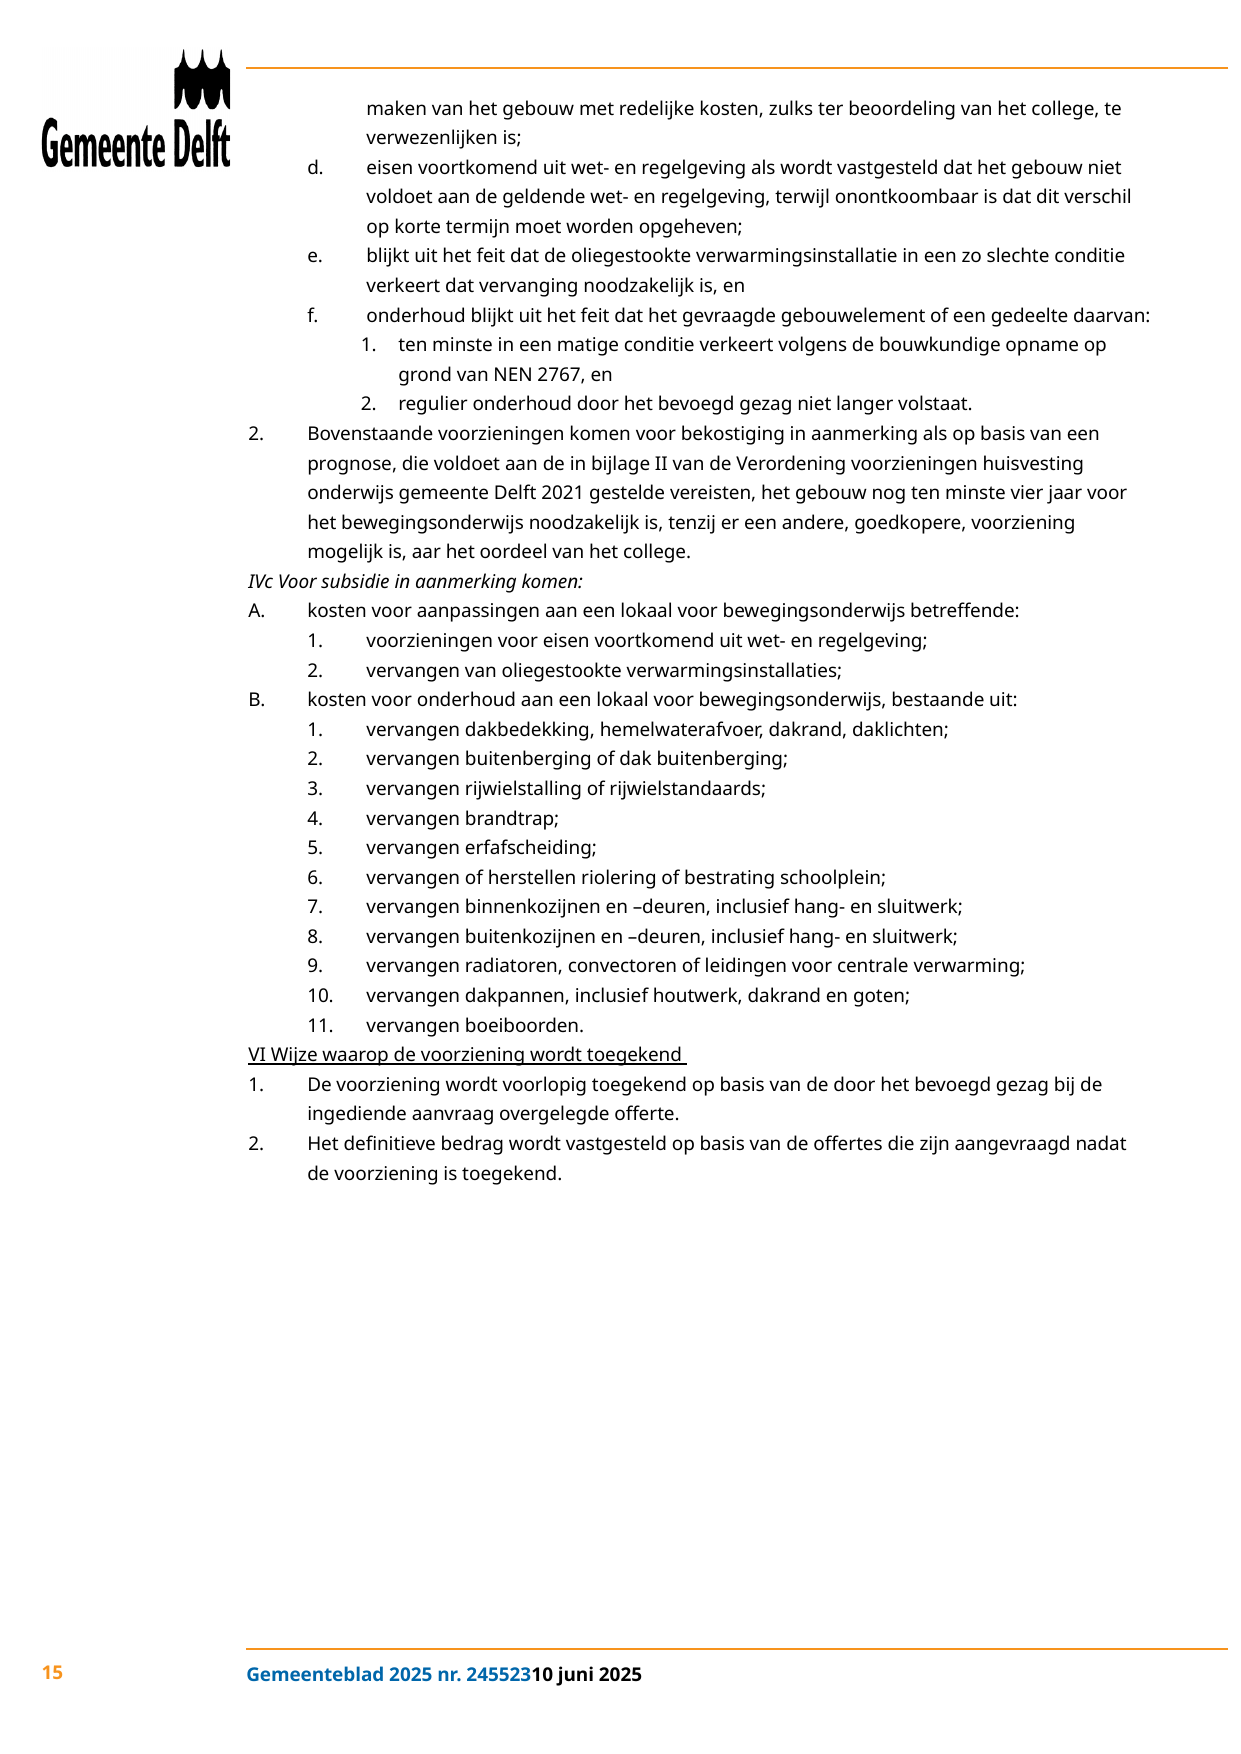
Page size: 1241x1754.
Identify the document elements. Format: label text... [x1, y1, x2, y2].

list De voorziening wordt voorlopig toegekend op basis van de door het bevoegd gezag bij de ingediende aanvraag overgelegde offerte. [248, 1071, 1152, 1126]
list vervangen brandtrap; [307, 805, 1152, 831]
list voorzieningen voor eisen voortkomend uit wet- en regelgeving; [307, 627, 1152, 653]
list vervangen dakbedekking, hemelwaterafvoer, dakrand, daklichten; [307, 716, 1152, 742]
list vervangen of herstellen riolering of bestrating schoolplein; [307, 864, 1152, 890]
list onderhoud blijkt uit het feit dat het gevraagde gebouwelement of een gedeelte daarvan: [307, 302, 1152, 328]
list vervangen buitenkozijnen en –deuren, inclusief hang- en sluitwerk; [307, 923, 1152, 949]
picture [41, 47, 231, 172]
list eisen voortkomend uit wet- en regelgeving als wordt vastgesteld dat het gebouw niet voldoet aan de geldende wet- en regelgeving, terwijl onontkoombaar is dat dit verschil op korte termijn moet worden opgeheven; [307, 154, 1152, 239]
list vervangen rijwielstalling of rijwielstandaards; [307, 775, 1152, 801]
list maken van het gebouw met redelijke kosten, zulks ter beoordeling van het college, te verwezenlijken is; [307, 95, 1152, 150]
list kosten voor onderhoud aan een lokaal voor bewegingsonderwijs, bestaande uit: [248, 686, 1152, 712]
text VI Wijze waarop de voorziening wordt toegekend [248, 1041, 1152, 1067]
list Bovenstaande voorzieningen komen voor bekostiging in aanmerking als op basis van een prognose, die voldoet aan de in bijlage II van de Verordening voorzieningen huisvesting onderwijs gemeente Delft 2021 gestelde vereisten, het gebouw nog ten minste vier jaar voor het bewegingsonderwijs noodzakelijk is, tenzij er een andere, goedkopere, voorziening mogelijk is, aar het oordeel van het college. [248, 420, 1152, 564]
list vervangen boeiboorden. [307, 1012, 1152, 1038]
list vervangen binnenkozijnen en –deuren, inclusief hang- en sluitwerk; [307, 893, 1152, 919]
list vervangen buitenberging of dak buitenberging; [307, 746, 1152, 771]
list ten minste in een matige conditie verkeert volgens de bouwkundige opname op grond van NEN 2767, en [361, 331, 1152, 387]
list kosten voor aanpassingen aan een lokaal voor bewegingsonderwijs betreffende: [248, 598, 1152, 623]
list vervangen erfafscheiding; [307, 834, 1152, 860]
list Het definitieve bedrag wordt vastgesteld op basis van de offertes die zijn aangevraagd nadat de voorziening is toegekend. [248, 1130, 1152, 1186]
list regulier onderhoud door het bevoegd gezag niet langer volstaat. [361, 391, 1152, 416]
list blijkt uit het feit dat de oliegestookte verwarmingsinstallatie in een zo slechte conditie verkeert dat vervanging noodzakelijk is, en [307, 243, 1152, 298]
list vervangen radiatoren, convectoren of leidingen voor centrale verwarming; [307, 953, 1152, 978]
text IVc Voor subsidie in aanmerking komen: [248, 568, 1152, 594]
list vervangen dakpannen, inclusief houtwerk, dakrand en goten; [307, 982, 1152, 1008]
list vervangen van oliegestookte verwarmingsinstallaties; [307, 657, 1152, 683]
